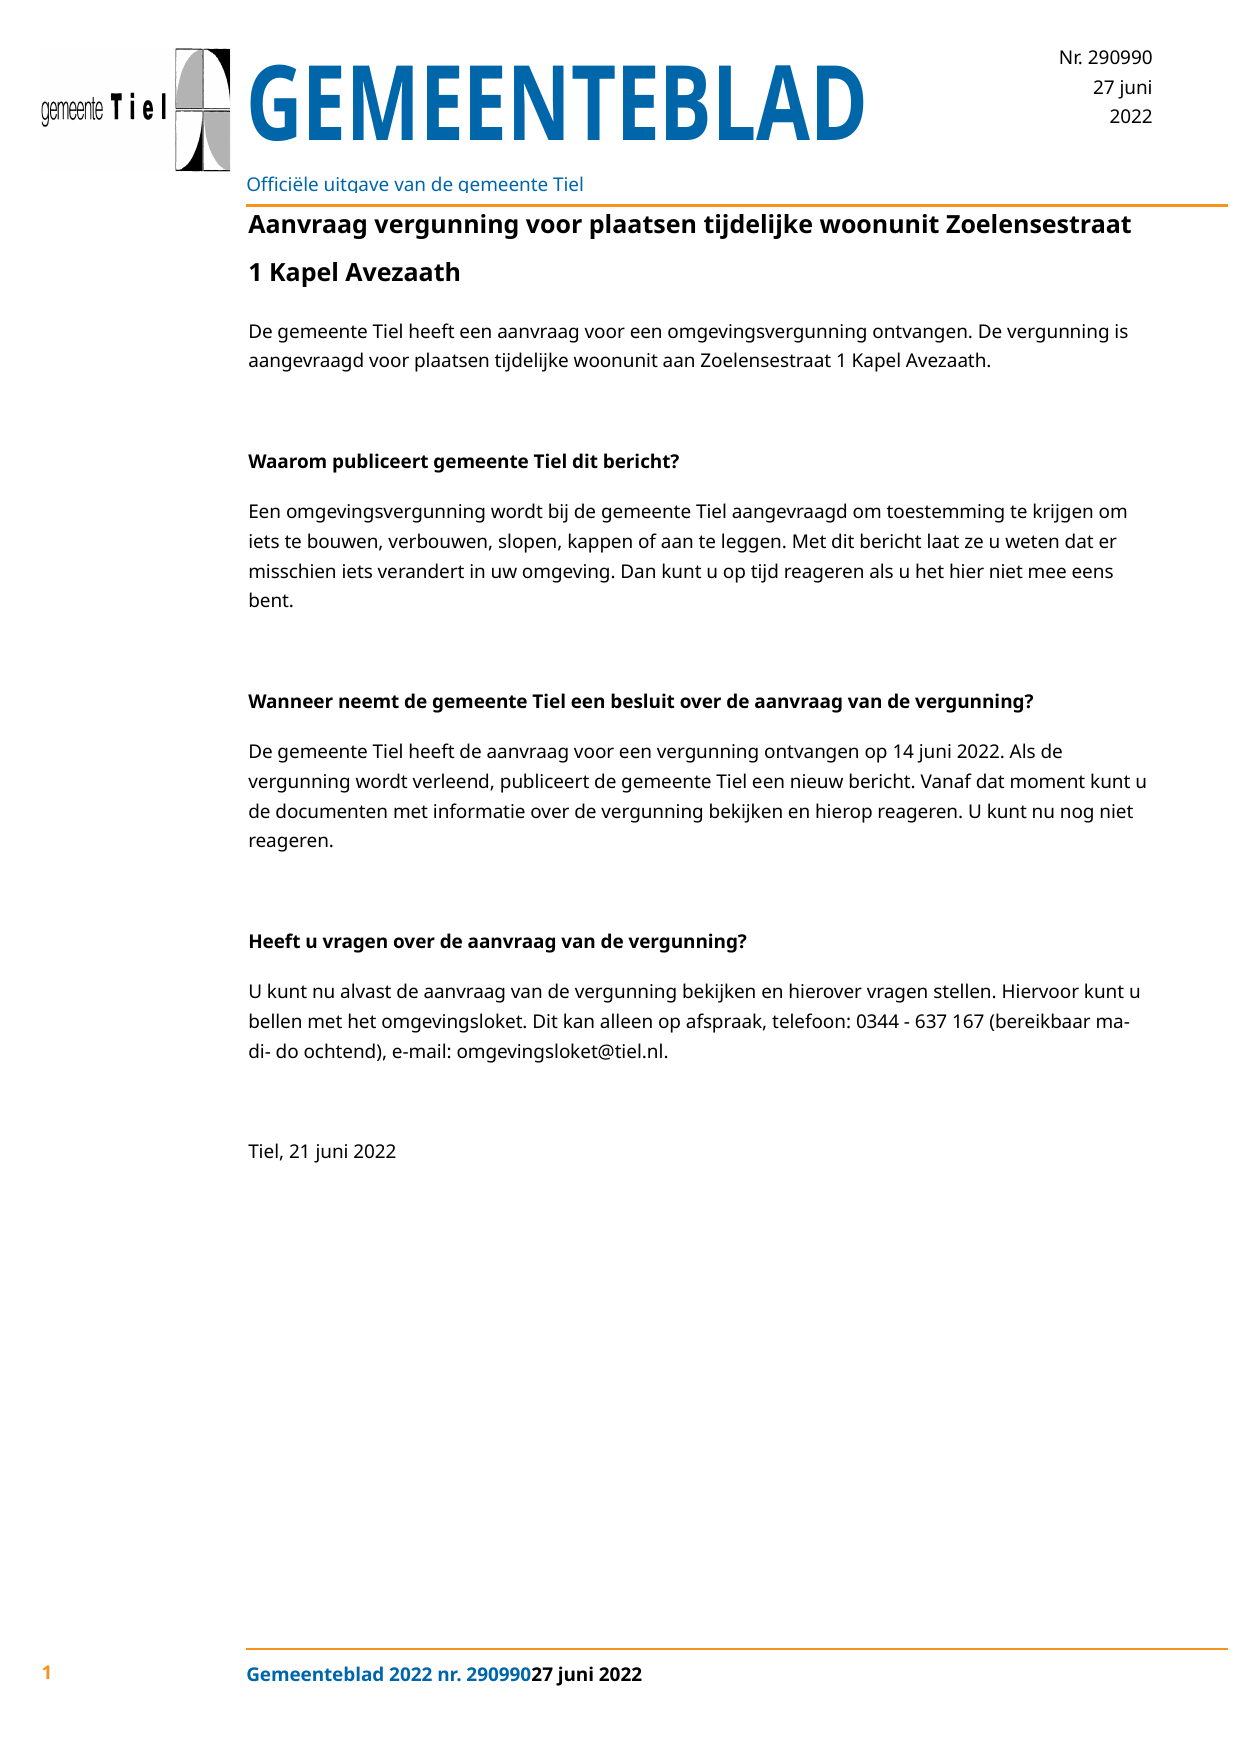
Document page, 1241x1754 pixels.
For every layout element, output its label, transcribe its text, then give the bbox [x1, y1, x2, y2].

text Tiel, 21 juni 2022 [248, 1139, 1152, 1164]
text Wanneer neemt de gemeente Tiel een besluit over de aanvraag van de vergunning? [248, 688, 1152, 714]
text De gemeente Tiel heeft de aanvraag voor een vergunning ontvangen op 14 juni 2022. Als de vergunning wordt verleend, publiceert de gemeente Tiel een nieuw bericht. Vanaf dat moment kunt u de documenten met informatie over de vergunning bekijken en hierop reageren. U kunt nu nog niet reageren. [248, 739, 1152, 853]
text Aanvraag vergunning voor plaatsen tijdelijke woonunit Zoelensestraat 1 Kapel Avezaath [248, 207, 1152, 288]
text U kunt nu alvast de aanvraag van de vergunning bekijken en hierover vragen stellen. Hiervoor kunt u bellen met het omgevingsloket. Dit kan alleen op afspraak, telefoon: 0344 - 637 167 (bereikbaar ma-di- do ochtend), e-mail: omgevingsloket@tiel.nl. [248, 979, 1152, 1064]
picture [41, 47, 231, 172]
text Waarom publiceert gemeente Tiel dit bericht? [248, 448, 1152, 474]
text De gemeente Tiel heeft een aanvraag voor een omgevingsvergunning ontvangen. De vergunning is aangevraagd voor plaatsen tijdelijke woonunit aan Zoelensestraat 1 Kapel Avezaath. [248, 318, 1152, 373]
text Een omgevingsvergunning wordt bij de gemeente Tiel aangevraagd om toestemming te krijgen om iets te bouwen, verbouwen, slopen, kappen of aan te leggen. Met dit bericht laat ze u weten dat er misschien iets verandert in uw omgeving. Dan kunt u op tijd reageren als u het hier niet mee eens bent. [248, 499, 1152, 613]
text Heeft u vragen over de aanvraag van de vergunning? [248, 928, 1152, 954]
